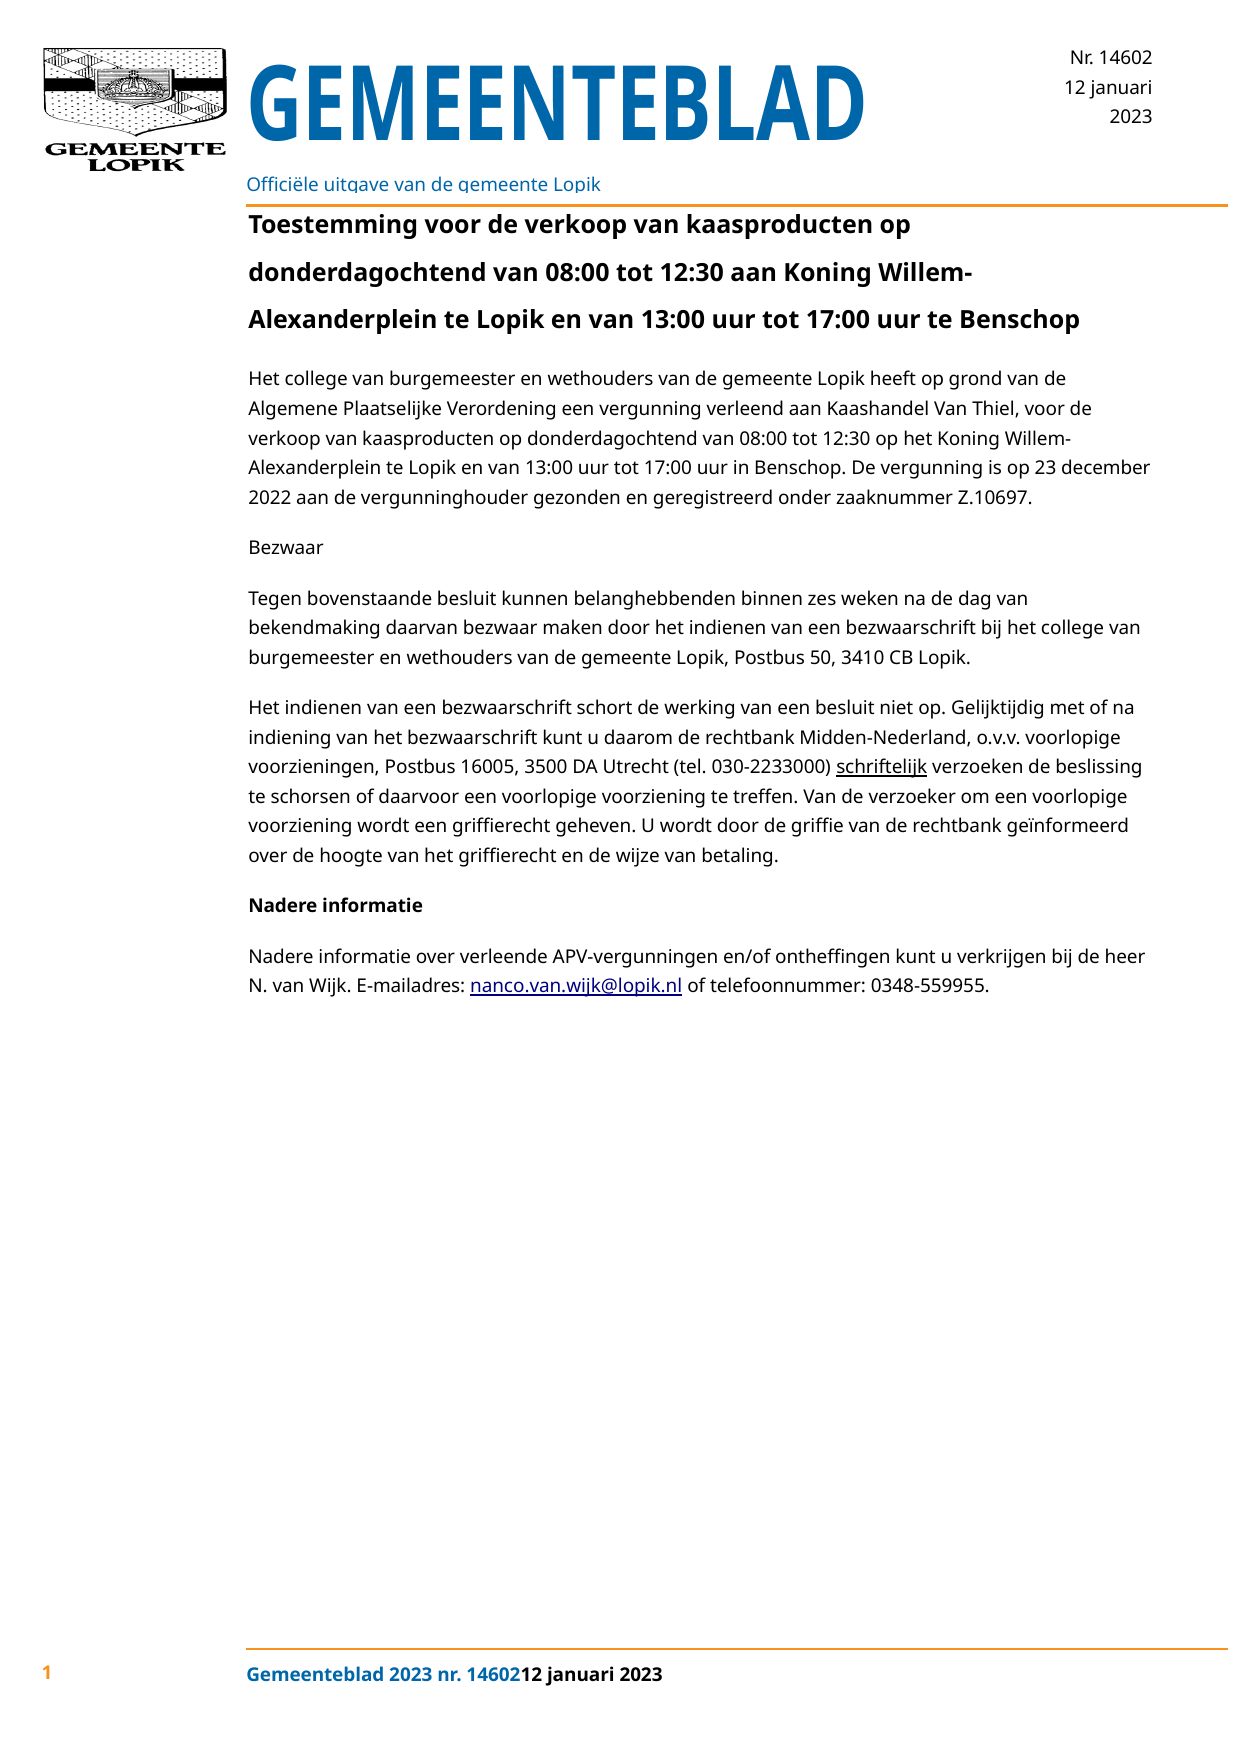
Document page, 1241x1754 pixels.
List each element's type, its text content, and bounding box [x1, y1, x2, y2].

picture [41, 47, 231, 172]
text Het college van burgemeester en wethouders van de gemeente Lopik heeft op grond van de Algemene Plaatselijke Verordening een vergunning verleend aan Kaashandel Van Thiel, voor de verkoop van kaasproducten op donderdagochtend van 08:00 tot 12:30 op het Koning Willem-Alexanderplein te Lopik en van 13:00 uur tot 17:00 uur in Benschop. De vergunning is op 23 december 2022 aan de vergunninghouder gezonden en geregistreerd onder zaaknummer Z.10697. [248, 366, 1152, 509]
text Het indienen van een bezwaarschrift schort de werking van een besluit niet op. Gelijktijdig met of na indiening van het bezwaarschrift kunt u daarom de rechtbank Midden-Nederland, o.v.v. voorlopige voorzieningen, Postbus 16005, 3500 DA Utrecht (tel. 030-2233000) schriftelijk verzoeken de beslissing te schorsen of daarvoor een voorlopige voorziening te treffen. Van de verzoeker om een voorlopige voorziening wordt een griffierecht geheven. U wordt door de griffie van de rechtbank geïnformeerd over de hoogte van het griffierecht en de wijze van betaling. [248, 694, 1152, 868]
text Nadere informatie [248, 893, 1152, 918]
text Bezwaar [248, 534, 1152, 560]
text Nadere informatie over verleende APV-vergunningen en/of ontheffingen kunt u verkrijgen bij de heer N. van Wijk. E-mailadres: nanco.van.wijk@lopik.nl of telefoonnummer: 0348-559955. [248, 943, 1152, 998]
text Toestemming voor de verkoop van kaasproducten op donderdagochtend van 08:00 tot 12:30 aan Koning Willem-Alexanderplein te Lopik en van 13:00 uur tot 17:00 uur te Benschop [248, 207, 1152, 336]
text Tegen bovenstaande besluit kunnen belanghebbenden binnen zes weken na de dag van bekendmaking daarvan bezwaar maken door het indienen van een bezwaarschrift bij het college van burgemeester en wethouders van de gemeente Lopik, Postbus 50, 3410 CB Lopik. [248, 585, 1152, 669]
